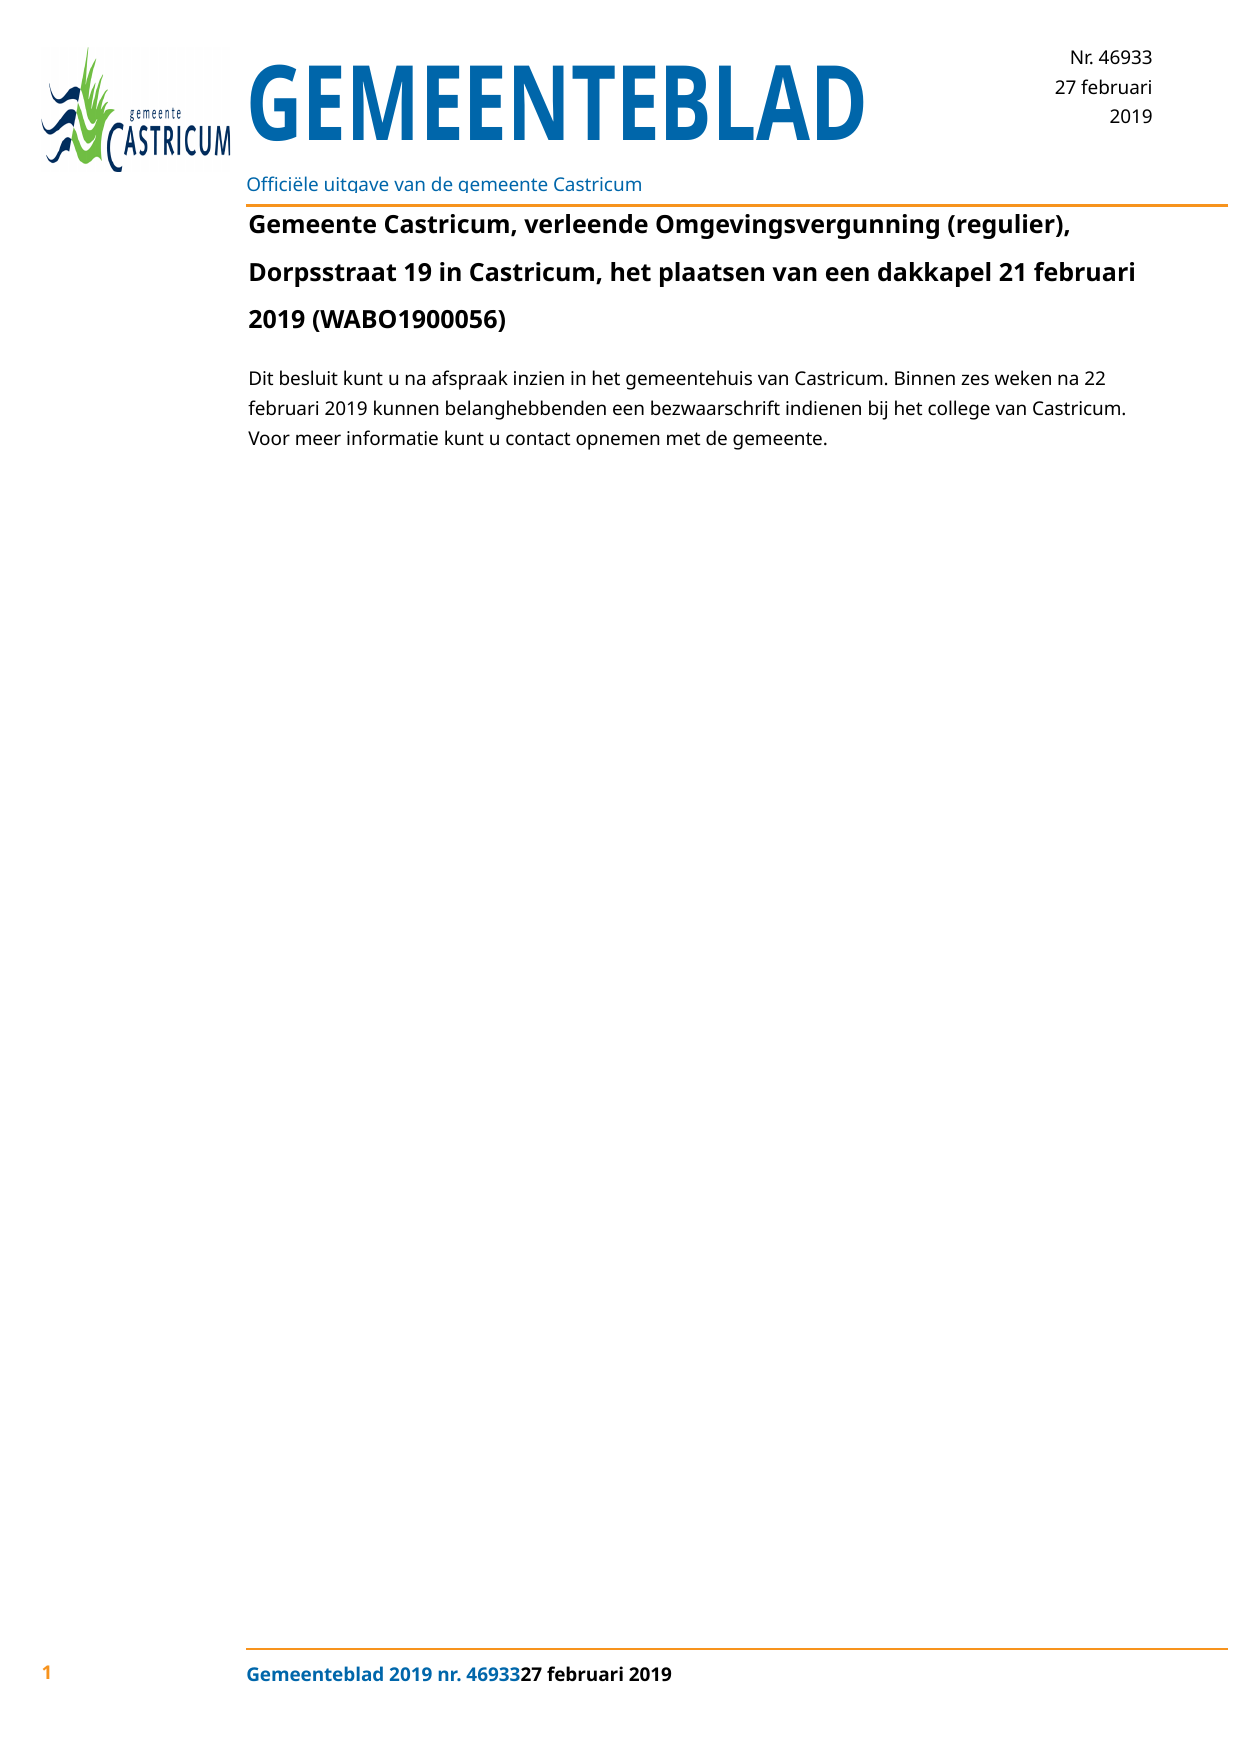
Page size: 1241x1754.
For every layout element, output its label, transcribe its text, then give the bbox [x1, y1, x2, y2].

text Gemeente Castricum, verleende Omgevingsvergunning (regulier), Dorpsstraat 19 in Castricum, het plaatsen van een dakkapel 21 februari 2019 (WABO1900056) [248, 207, 1152, 336]
picture [41, 47, 231, 172]
text Dit besluit kunt u na afspraak inzien in het gemeentehuis van Castricum. Binnen zes weken na 22 februari 2019 kunnen belanghebbenden een bezwaarschrift indienen bij het college van Castricum. Voor meer informatie kunt u contact opnemen met de gemeente. [248, 366, 1152, 450]
